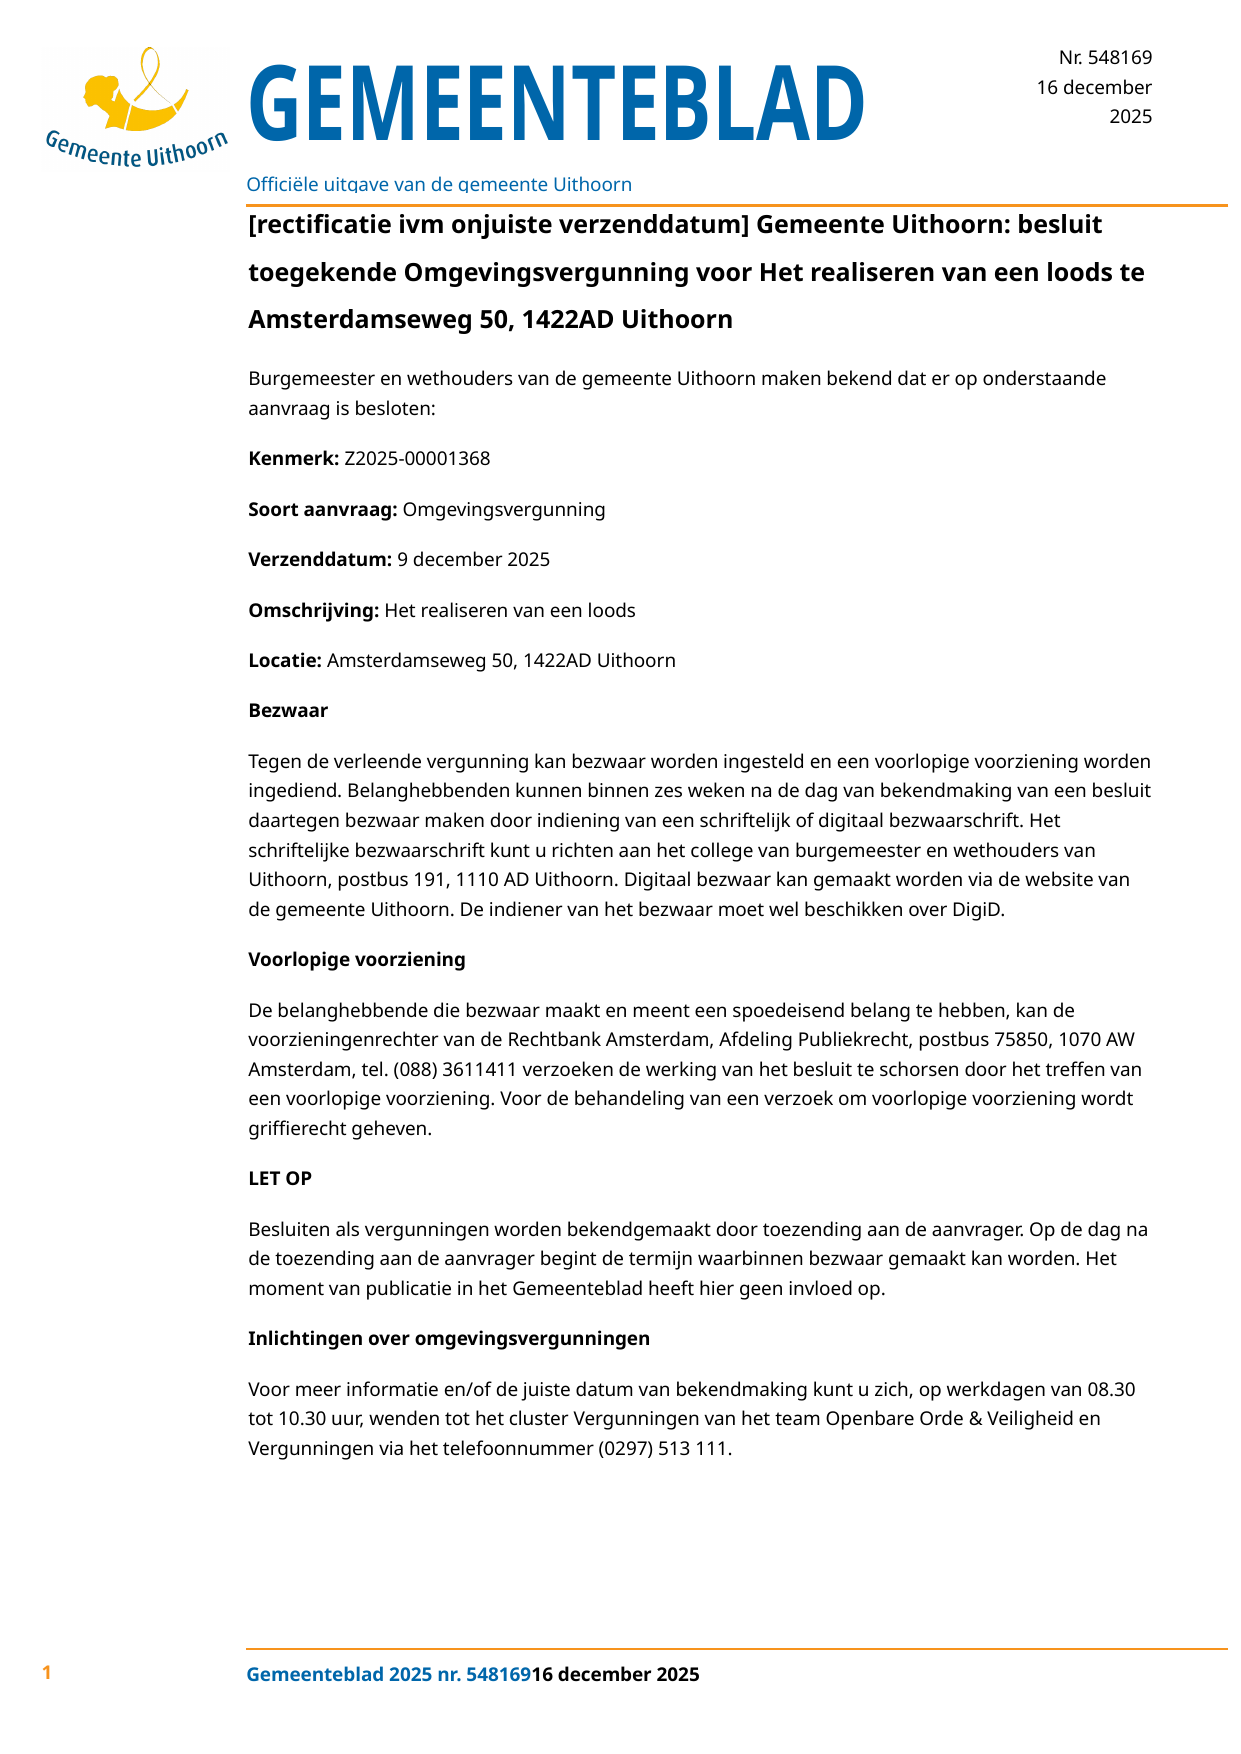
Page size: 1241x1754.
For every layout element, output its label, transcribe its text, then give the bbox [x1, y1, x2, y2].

text De belanghebbende die bezwaar maakt en meent een spoedeisend belang te hebben, kan de voorzieningenrechter van de Rechtbank Amsterdam, Afdeling Publiekrecht, postbus 75850, 1070 AW Amsterdam, tel. (088) 3611411 verzoeken de werking van het besluit te schorsen door het treffen van een voorlopige voorziening. Voor de behandeling van een verzoek om voorlopige voorziening wordt griffierecht geheven. [248, 997, 1152, 1141]
text Bezwaar [248, 698, 1152, 723]
picture [41, 47, 231, 172]
text Kenmerk: Z2025-00001368 [248, 446, 1152, 471]
text [rectificatie ivm onjuiste verzenddatum] Gemeente Uithoorn: besluit toegekende Omgevingsvergunning voor Het realiseren van een loods te Amsterdamseweg 50, 1422AD Uithoorn [248, 207, 1152, 336]
text Voor meer informatie en/of de juiste datum van bekendmaking kunt u zich, op werkdagen van 08.30 tot 10.30 uur, wenden tot het cluster Vergunningen van het team Openbare Orde & Veiligheid en Vergunningen via het telefoonnummer (0297) 513 111. [248, 1376, 1152, 1461]
text LET OP [248, 1166, 1152, 1191]
text Burgemeester en wethouders van de gemeente Uithoorn maken bekend dat er op onderstaande aanvraag is besloten: [248, 366, 1152, 421]
text Besluiten als vergunningen worden bekendgemaakt door toezending aan de aanvrager. Op de dag na de toezending aan de aanvrager begint de termijn waarbinnen bezwaar gemaakt kan worden. Het moment van publicatie in het Gemeenteblad heeft hier geen invloed op. [248, 1216, 1152, 1301]
text Tegen de verleende vergunning kan bezwaar worden ingesteld en een voorlopige voorziening worden ingediend. Belanghebbenden kunnen binnen zes weken na de dag van bekendmaking van een besluit daartegen bezwaar maken door indiening van een schriftelijk of digitaal bezwaarschrift. Het schriftelijke bezwaarschrift kunt u richten aan het college van burgemeester en wethouders van Uithoorn, postbus 191, 1110 AD Uithoorn. Digitaal bezwaar kan gemaakt worden via de website van de gemeente Uithoorn. De indiener van het bezwaar moet wel beschikken over DigiD. [248, 748, 1152, 922]
text Locatie: Amsterdamseweg 50, 1422AD Uithoorn [248, 647, 1152, 673]
text Voorlopige voorziening [248, 946, 1152, 972]
text Soort aanvraag: Omgevingsvergunning [248, 496, 1152, 522]
text Inlichtingen over omgevingsvergunningen [248, 1326, 1152, 1351]
text Verzenddatum: 9 december 2025 [248, 546, 1152, 572]
text Omschrijving: Het realiseren van een loods [248, 597, 1152, 622]
